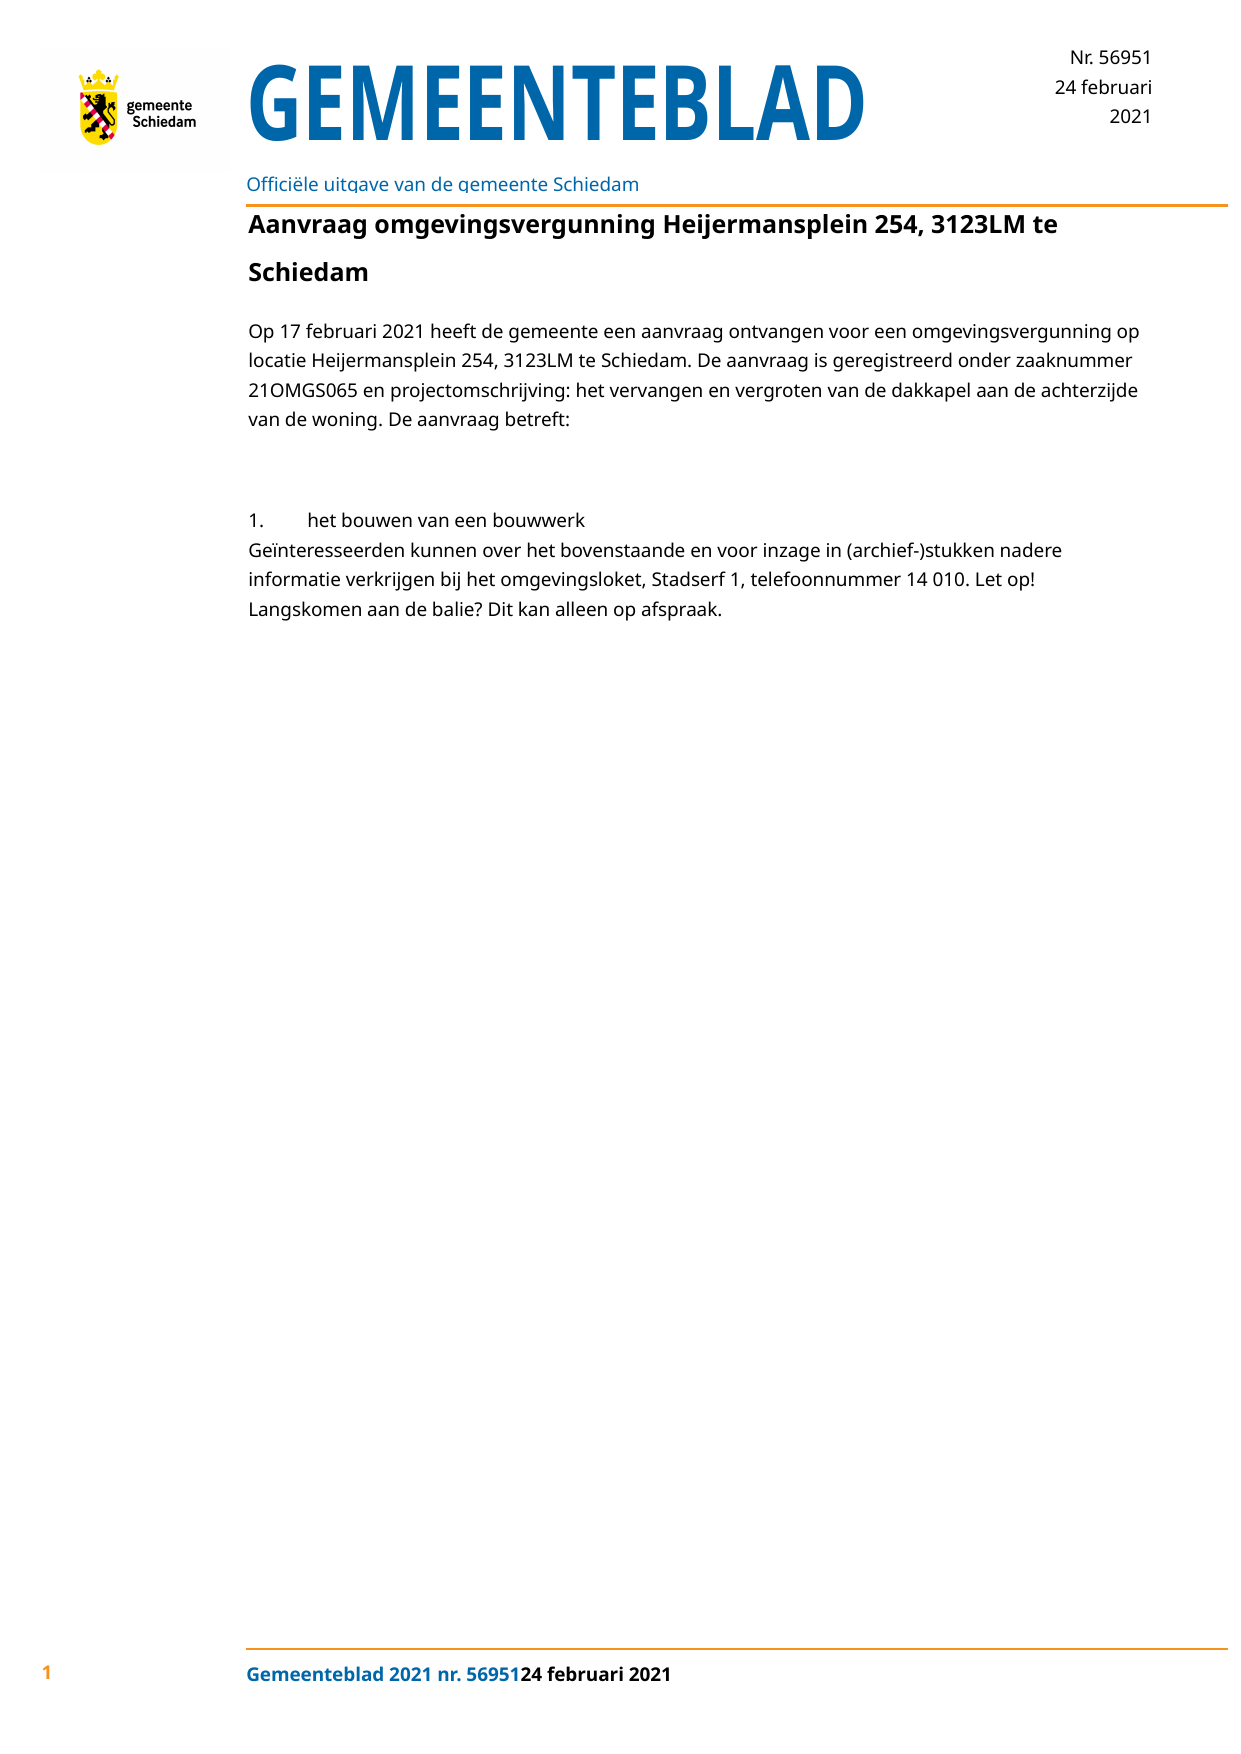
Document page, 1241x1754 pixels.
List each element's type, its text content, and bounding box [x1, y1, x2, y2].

list het bouwen van een bouwwerk [248, 507, 1152, 533]
text Geïnteresseerden kunnen over het bovenstaande en voor inzage in (archief-)stukken nadere informatie verkrijgen bij het omgevingsloket, Stadserf 1, telefoonnummer 14 010. Let op! Langskomen aan de balie? Dit kan alleen op afspraak. [248, 537, 1152, 622]
text Op 17 februari 2021 heeft de gemeente een aanvraag ontvangen voor een omgevingsvergunning op locatie Heijermansplein 254, 3123LM te Schiedam. De aanvraag is geregistreerd onder zaaknummer 21OMGS065 en projectomschrijving: het vervangen en vergroten van de dakkapel aan de achterzijde van de woning. De aanvraag betreft: [248, 318, 1152, 432]
text Aanvraag omgevingsvergunning Heijermansplein 254, 3123LM te Schiedam [248, 207, 1152, 288]
picture [41, 47, 231, 172]
